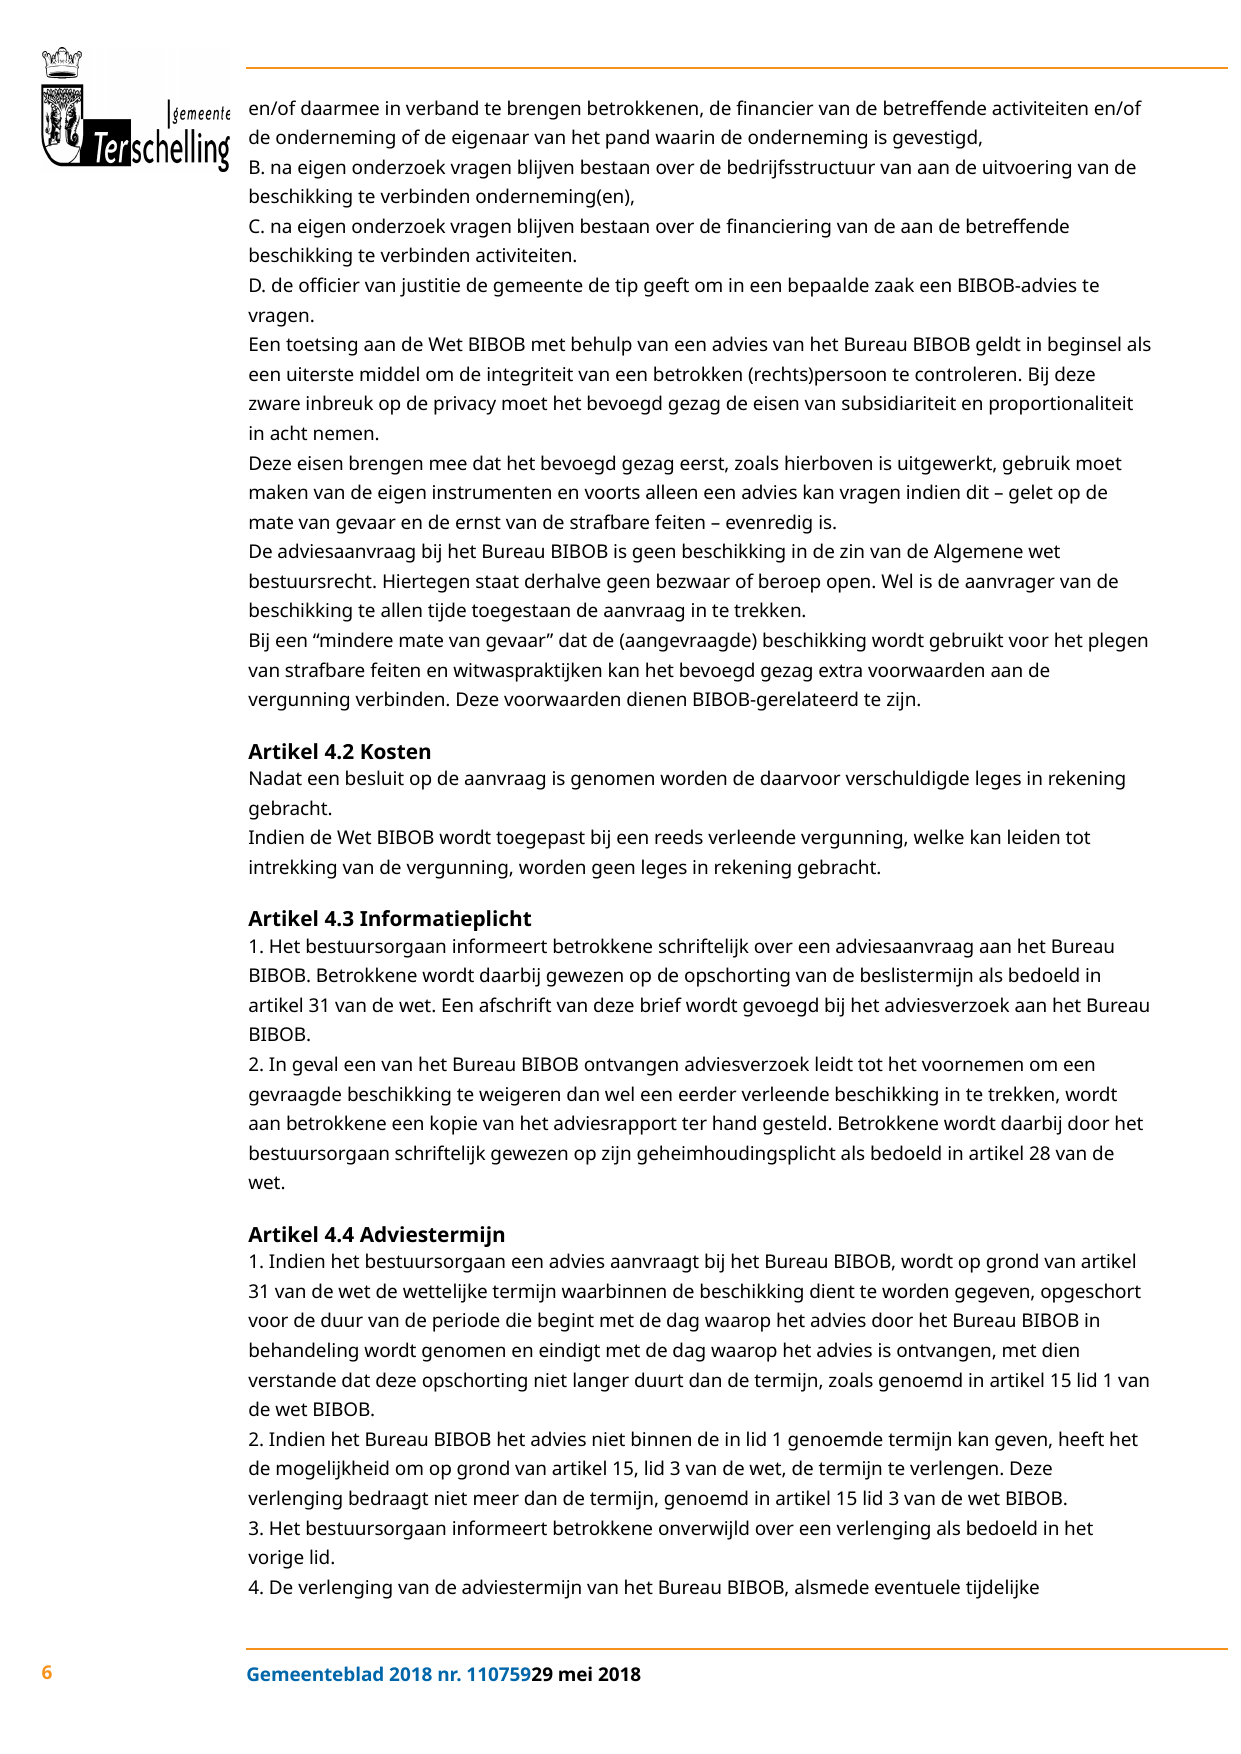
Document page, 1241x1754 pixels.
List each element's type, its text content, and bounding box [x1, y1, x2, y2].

text Artikel 4.4 Adviestermijn [248, 1220, 1152, 1248]
text Artikel 4.3 Informatieplicht [248, 904, 1152, 933]
text B. na eigen onderzoek vragen blijven bestaan over de bedrijfsstructuur van aan de uitvoering van de beschikking te verbinden onderneming(en), [248, 154, 1152, 209]
text Bij een “mindere mate van gevaar” dat de (aangevraagde) beschikking wordt gebruikt voor het plegen van strafbare feiten en witwaspraktijken kan het bevoegd gezag extra voorwaarden aan de vergunning verbinden. Deze voorwaarden dienen BIBOB-gerelateerd te zijn. [248, 627, 1152, 712]
text beschikking te verbinden activiteiten. [248, 243, 1152, 268]
text 2. In geval een van het Bureau BIBOB ontvangen adviesverzoek leidt tot het voornemen om een gevraagde beschikking te weigeren dan wel een eerder verleende beschikking in te trekken, wordt aan betrokkene een kopie van het adviesrapport ter hand gesteld. Betrokkene wordt daarbij door het bestuursorgaan schriftelijk gewezen op zijn geheimhoudingsplicht als bedoeld in artikel 28 van de wet. [248, 1051, 1152, 1195]
picture [41, 47, 231, 172]
text 1. Het bestuursorgaan informeert betrokkene schriftelijk over een adviesaanvraag aan het Bureau BIBOB. Betrokkene wordt daarbij gewezen op de opschorting van de beslistermijn als bedoeld in artikel 31 van de wet. Een afschrift van deze brief wordt gevoegd bij het adviesverzoek aan het Bureau BIBOB. [248, 933, 1152, 1047]
text C. na eigen onderzoek vragen blijven bestaan over de financiering van de aan de betreffende [248, 213, 1152, 239]
text Deze eisen brengen mee dat het bevoegd gezag eerst, zoals hierboven is uitgewerkt, gebruik moet maken van de eigen instrumenten en voorts alleen een advies kan vragen indien dit – gelet op de mate van gevaar en de ernst van de strafbare feiten – evenredig is. [248, 450, 1152, 535]
text 1. Indien het bestuursorgaan een advies aanvraagt bij het Bureau BIBOB, wordt op grond van artikel 31 van de wet de wettelijke termijn waarbinnen de beschikking dient te worden gegeven, opgeschort voor de duur van de periode die begint met de dag waarop het advies door het Bureau BIBOB in behandeling wordt genomen en eindigt met de dag waarop het advies is ontvangen, met dien verstande dat deze opschorting niet langer duurt dan de termijn, zoals genoemd in artikel 15 lid 1 van de wet BIBOB. [248, 1248, 1152, 1422]
text en/of daarmee in verband te brengen betrokkenen, de financier van de betreffende activiteiten en/of de onderneming of de eigenaar van het pand waarin de onderneming is gevestigd, [248, 95, 1152, 150]
text 4. De verlenging van de adviestermijn van het Bureau BIBOB, alsmede eventuele tijdelijke [248, 1574, 1152, 1599]
text 2. Indien het Bureau BIBOB het advies niet binnen de in lid 1 genoemde termijn kan geven, heeft het de mogelijkheid om op grond van artikel 15, lid 3 van de wet, de termijn te verlengen. Deze verlenging bedraagt niet meer dan de termijn, genoemd in artikel 15 lid 3 van de wet BIBOB. [248, 1426, 1152, 1511]
text Artikel 4.2 Kosten [248, 737, 1152, 765]
text Indien de Wet BIBOB wordt toegepast bij een reeds verleende vergunning, welke kan leiden tot [248, 824, 1152, 850]
text Een toetsing aan de Wet BIBOB met behulp van een advies van het Bureau BIBOB geldt in beginsel als een uiterste middel om de integriteit van een betrokken (rechts)persoon te controleren. Bij deze zware inbreuk op de privacy moet het bevoegd gezag de eisen van subsidiariteit en proportionaliteit in acht nemen. [248, 331, 1152, 446]
text D. de officier van justitie de gemeente de tip geeft om in een bepaalde zaak een BIBOB-advies te vragen. [248, 272, 1152, 328]
text intrekking van de vergunning, worden geen leges in rekening gebracht. [248, 854, 1152, 880]
text 3. Het bestuursorgaan informeert betrokkene onverwijld over een verlenging als bedoeld in het vorige lid. [248, 1515, 1152, 1570]
text De adviesaanvraag bij het Bureau BIBOB is geen beschikking in de zin van de Algemene wet [248, 538, 1152, 564]
text Nadat een besluit op de aanvraag is genomen worden de daarvoor verschuldigde leges in rekening gebracht. [248, 765, 1152, 821]
text bestuursrecht. Hiertegen staat derhalve geen bezwaar of beroep open. Wel is de aanvrager van de beschikking te allen tijde toegestaan de aanvraag in te trekken. [248, 568, 1152, 623]
